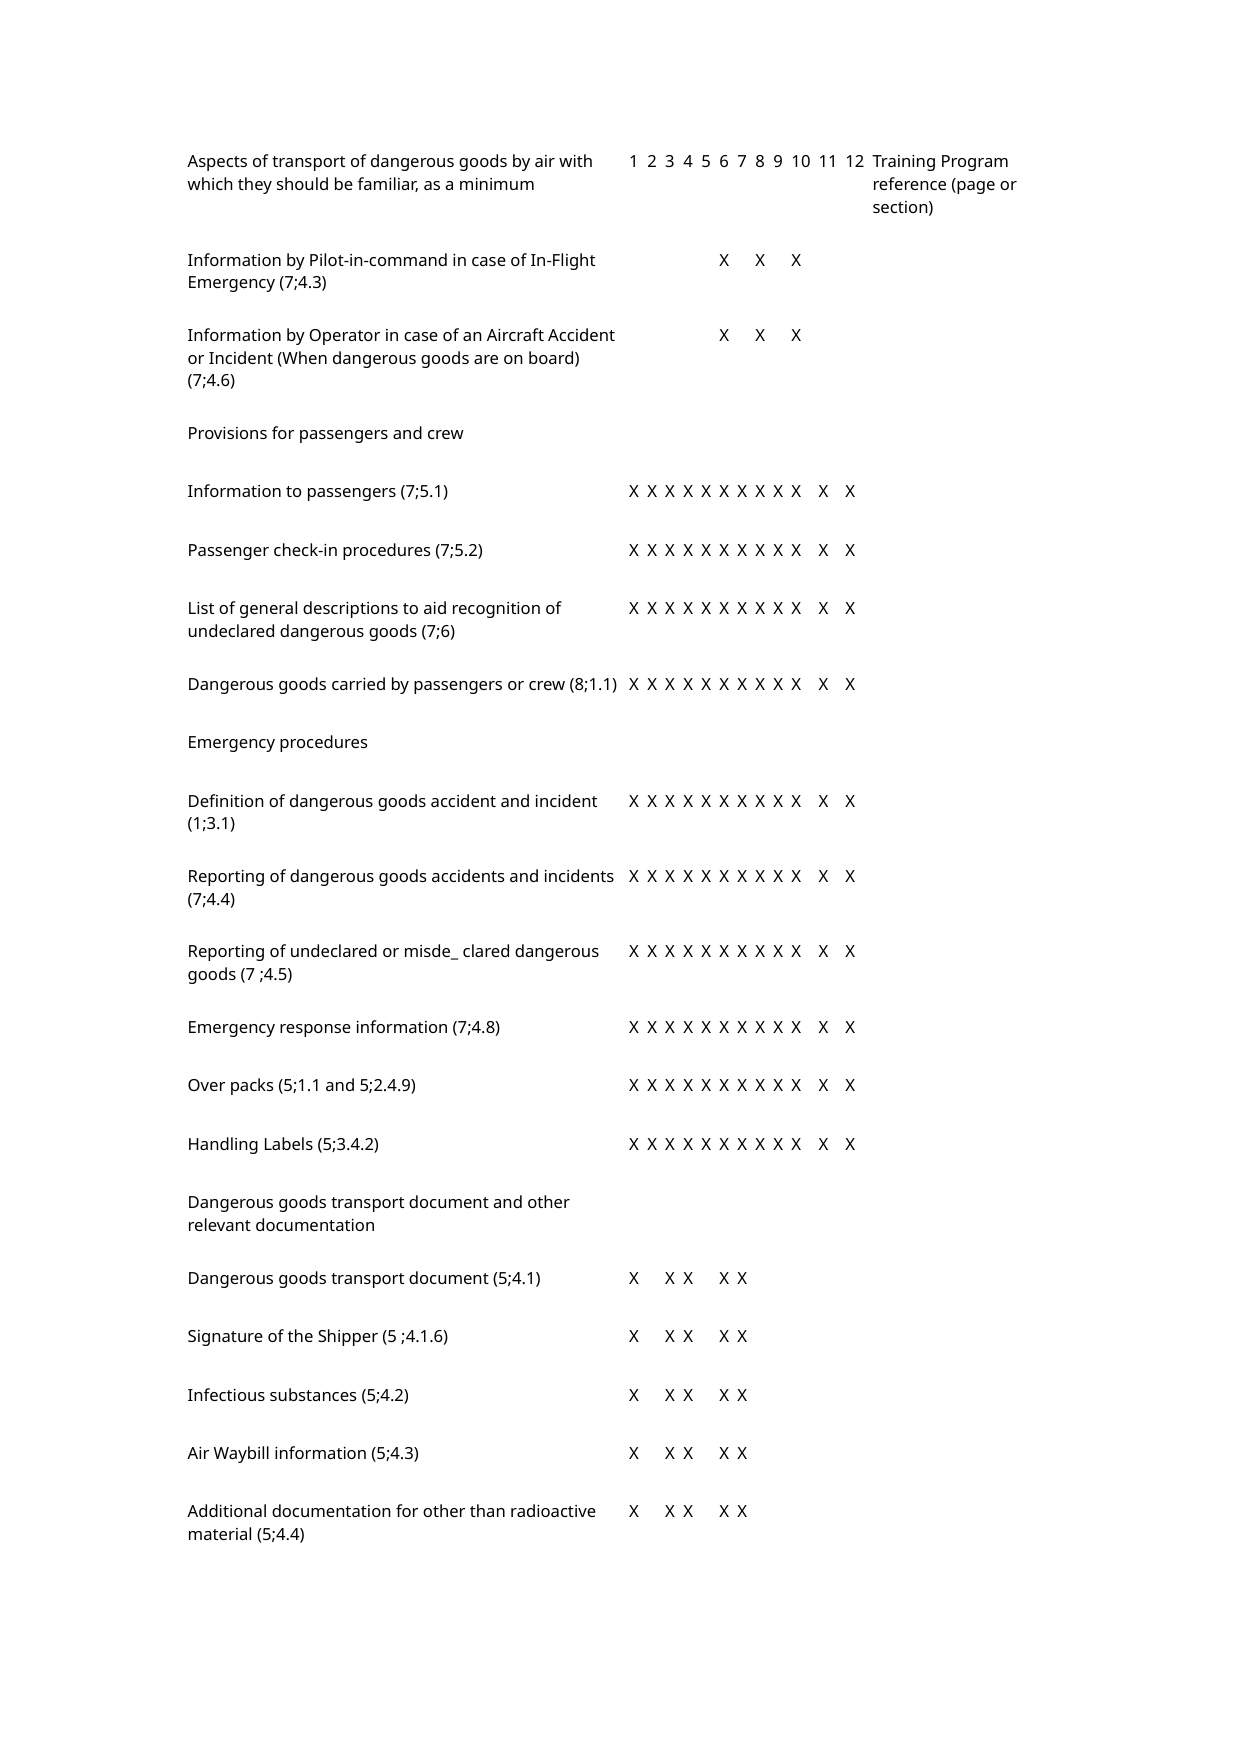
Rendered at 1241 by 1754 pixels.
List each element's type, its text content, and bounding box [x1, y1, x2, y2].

table_cell X [845, 539, 872, 597]
table_cell [872, 1266, 1053, 1325]
table_cell X [683, 673, 701, 731]
table_cell [665, 248, 683, 323]
table_cell X [629, 480, 647, 538]
table_cell X [755, 1016, 773, 1074]
table_cell X [629, 539, 647, 597]
table_cell X [647, 789, 665, 865]
table_cell [737, 324, 755, 422]
table_cell X [791, 673, 818, 731]
table_cell X [683, 1074, 701, 1132]
table_cell X [737, 865, 755, 940]
table_cell [818, 1383, 845, 1442]
table_cell [791, 1325, 818, 1383]
table_cell X [719, 597, 737, 672]
table_cell [791, 1442, 818, 1500]
table_cell X [629, 1383, 647, 1442]
table_cell [701, 1500, 719, 1575]
table_cell [872, 1383, 1053, 1442]
table_header 1 [629, 150, 647, 248]
table_cell [647, 731, 665, 789]
table_cell X [773, 1074, 791, 1132]
table_cell X [665, 1442, 683, 1500]
table_cell X [845, 1074, 872, 1132]
table_cell [845, 1500, 872, 1575]
table_cell [773, 1191, 791, 1266]
table_cell X [719, 789, 737, 865]
table_cell X [737, 1442, 755, 1500]
table_header Training Program reference (page or section) [872, 150, 1053, 248]
table_cell [647, 1442, 665, 1500]
table_cell X [701, 673, 719, 731]
table_cell [872, 1074, 1053, 1132]
table_cell [773, 324, 791, 422]
table_cell X [773, 480, 791, 538]
table_cell X [701, 480, 719, 538]
table_cell [647, 1500, 665, 1575]
table_cell X [665, 1074, 683, 1132]
table_cell [845, 1325, 872, 1383]
table_cell [755, 1500, 773, 1575]
table_cell X [818, 1133, 845, 1191]
table_cell Emergency response information (7;4.8) [188, 1016, 629, 1074]
table_cell [701, 1191, 719, 1266]
table_cell [791, 1191, 818, 1266]
table_cell X [845, 597, 872, 672]
table_cell X [665, 940, 683, 1016]
table_cell [755, 1266, 773, 1325]
table_cell [872, 1442, 1053, 1500]
table_cell [791, 1383, 818, 1442]
table_cell [701, 731, 719, 789]
table_cell X [755, 865, 773, 940]
table_cell [872, 673, 1053, 731]
table_cell [872, 422, 1053, 480]
table_cell [845, 1442, 872, 1500]
table_cell Additional documentation for other than radioactive material (5;4.4) [188, 1500, 629, 1575]
table_cell X [719, 1266, 737, 1325]
table_cell X [737, 1133, 755, 1191]
table_cell X [845, 1133, 872, 1191]
table_cell [755, 731, 773, 789]
table_cell X [791, 789, 818, 865]
table_cell X [818, 789, 845, 865]
table_cell [791, 1500, 818, 1575]
table_cell X [755, 597, 773, 672]
table_cell [647, 422, 665, 480]
table_cell X [773, 789, 791, 865]
table_cell X [665, 1325, 683, 1383]
table_cell [665, 324, 683, 422]
table_cell X [719, 1442, 737, 1500]
table_cell X [755, 940, 773, 1016]
table_cell [755, 1383, 773, 1442]
table_cell X [845, 865, 872, 940]
table_cell [818, 731, 845, 789]
table_cell X [629, 865, 647, 940]
table_cell X [755, 1133, 773, 1191]
table_cell Passenger check-in procedures (7;5.2) [188, 539, 629, 597]
table_cell [872, 865, 1053, 940]
table_cell X [665, 789, 683, 865]
table_cell X [845, 1016, 872, 1074]
table_cell [719, 422, 737, 480]
table_cell X [683, 480, 701, 538]
table_cell Emergency procedures [188, 731, 629, 789]
table_cell X [665, 1016, 683, 1074]
table_cell X [647, 539, 665, 597]
table_cell X [629, 597, 647, 672]
table_cell X [665, 1383, 683, 1442]
table_cell X [719, 1133, 737, 1191]
table_cell X [647, 1074, 665, 1132]
table_cell [773, 1266, 791, 1325]
table_cell [791, 731, 818, 789]
table_cell [773, 1383, 791, 1442]
table_cell X [683, 1383, 701, 1442]
table_cell X [701, 1074, 719, 1132]
table_cell X [665, 597, 683, 672]
table_cell X [773, 539, 791, 597]
table_cell X [719, 248, 737, 323]
table_cell X [755, 324, 773, 422]
table_cell X [845, 673, 872, 731]
table_cell [773, 422, 791, 480]
table_cell [773, 248, 791, 323]
table_cell List of general descriptions to aid recognition of undeclared dangerous goods (7;6) [188, 597, 629, 672]
table_cell [818, 1191, 845, 1266]
table_cell [872, 324, 1053, 422]
table_cell X [629, 1016, 647, 1074]
table_cell X [773, 1133, 791, 1191]
table_cell X [665, 1266, 683, 1325]
table_cell [872, 1191, 1053, 1266]
table_cell X [737, 789, 755, 865]
table_cell Air Waybill information (5;4.3) [188, 1442, 629, 1500]
table_cell [629, 731, 647, 789]
table_cell X [683, 865, 701, 940]
table_cell [872, 480, 1053, 538]
table_cell [872, 1016, 1053, 1074]
table_cell [683, 1191, 701, 1266]
table_cell [872, 731, 1053, 789]
table_cell X [701, 597, 719, 672]
table_cell [773, 731, 791, 789]
table_cell [845, 324, 872, 422]
table_cell X [683, 1325, 701, 1383]
table_cell X [683, 1016, 701, 1074]
table_cell X [791, 1074, 818, 1132]
table_cell X [737, 480, 755, 538]
table_cell [872, 1325, 1053, 1383]
table_cell X [665, 1500, 683, 1575]
table_cell [701, 1325, 719, 1383]
table_header 4 [683, 150, 701, 248]
table_cell X [665, 480, 683, 538]
table_cell [818, 422, 845, 480]
table_cell X [629, 1325, 647, 1383]
table_cell X [683, 1500, 701, 1575]
table_cell X [701, 1016, 719, 1074]
table_cell X [818, 865, 845, 940]
table_cell Handling Labels (5;3.4.2) [188, 1133, 629, 1191]
table_cell X [683, 597, 701, 672]
table_cell X [791, 480, 818, 538]
table_cell X [629, 940, 647, 1016]
table_cell X [719, 324, 737, 422]
table_cell X [773, 673, 791, 731]
table_header Aspects of transport of dangerous goods by air with which they should be familiar, as a minimum [188, 150, 629, 248]
table_cell [629, 1191, 647, 1266]
table_cell X [629, 1442, 647, 1500]
table_cell X [818, 539, 845, 597]
table_cell [845, 1266, 872, 1325]
table_cell X [647, 1133, 665, 1191]
table_cell [719, 731, 737, 789]
table_header 5 [701, 150, 719, 248]
table_cell X [719, 480, 737, 538]
table_cell Information to passengers (7;5.1) [188, 480, 629, 538]
table_cell X [647, 865, 665, 940]
table_cell [773, 1500, 791, 1575]
table_cell X [701, 789, 719, 865]
table_cell X [683, 789, 701, 865]
table_header 12 [845, 150, 872, 248]
table_cell [773, 1442, 791, 1500]
table_cell [755, 422, 773, 480]
table_cell [629, 324, 647, 422]
table_cell [629, 422, 647, 480]
table_cell [818, 1325, 845, 1383]
table_cell X [665, 865, 683, 940]
table_cell X [818, 673, 845, 731]
table_cell X [791, 539, 818, 597]
table_cell X [701, 865, 719, 940]
table_cell X [719, 1325, 737, 1383]
table_cell [845, 1191, 872, 1266]
table_cell [683, 731, 701, 789]
table_cell [872, 940, 1053, 1016]
table_cell X [818, 480, 845, 538]
table_cell [629, 248, 647, 323]
table_cell X [647, 480, 665, 538]
table_header 8 [755, 150, 773, 248]
table_cell [701, 1442, 719, 1500]
table_cell X [665, 673, 683, 731]
table_cell X [818, 940, 845, 1016]
table_cell Over packs (5;1.1 and 5;2.4.9) [188, 1074, 629, 1132]
table_cell X [755, 673, 773, 731]
table_cell [701, 248, 719, 323]
table_cell X [629, 1074, 647, 1132]
table_cell X [629, 789, 647, 865]
table_header 3 [665, 150, 683, 248]
table_cell [737, 248, 755, 323]
table_cell [647, 324, 665, 422]
table_cell X [737, 673, 755, 731]
table_cell X [629, 1500, 647, 1575]
table_cell [683, 422, 701, 480]
table_cell [647, 1325, 665, 1383]
table_cell [773, 1325, 791, 1383]
table_cell [701, 1266, 719, 1325]
table_cell X [719, 1383, 737, 1442]
table_cell [701, 422, 719, 480]
table_cell [845, 422, 872, 480]
table_cell Dangerous goods carried by passengers or crew (8;1.1) [188, 673, 629, 731]
table_cell X [719, 539, 737, 597]
table_cell Signature of the Shipper (5 ;4.1.6) [188, 1325, 629, 1383]
table_cell X [629, 1266, 647, 1325]
table_cell X [791, 597, 818, 672]
table_cell [818, 1266, 845, 1325]
table_cell X [647, 597, 665, 672]
table_cell [872, 539, 1053, 597]
table_cell [818, 1442, 845, 1500]
table_cell Reporting of undeclared or misde_ clared dangerous goods (7 ;4.5) [188, 940, 629, 1016]
table_cell X [791, 1133, 818, 1191]
table_cell X [665, 1133, 683, 1191]
table_cell X [755, 248, 773, 323]
table_cell Definition of dangerous goods accident and incident (1;3.1) [188, 789, 629, 865]
table_cell [791, 422, 818, 480]
table_cell [818, 324, 845, 422]
table_cell [845, 1383, 872, 1442]
table_cell X [683, 940, 701, 1016]
table_cell [737, 422, 755, 480]
table_cell X [737, 1266, 755, 1325]
table_cell [647, 1383, 665, 1442]
table_cell X [773, 1016, 791, 1074]
table_cell X [755, 789, 773, 865]
table_cell X [701, 940, 719, 1016]
table_cell [647, 1266, 665, 1325]
table_cell [845, 731, 872, 789]
table_cell [737, 1191, 755, 1266]
table_cell X [629, 1133, 647, 1191]
table_cell [665, 731, 683, 789]
table_cell X [683, 1266, 701, 1325]
table_header 11 [818, 150, 845, 248]
table_cell X [773, 940, 791, 1016]
table_cell [755, 1325, 773, 1383]
table_cell X [791, 865, 818, 940]
table_cell [683, 248, 701, 323]
table_cell X [737, 539, 755, 597]
table_cell X [755, 1074, 773, 1132]
table_cell [701, 1383, 719, 1442]
table_cell X [791, 940, 818, 1016]
table_cell [872, 1500, 1053, 1575]
table_cell X [719, 940, 737, 1016]
table_cell [791, 1266, 818, 1325]
table_cell [647, 1191, 665, 1266]
table_cell X [845, 940, 872, 1016]
table_cell Provisions for passengers and crew [188, 422, 629, 480]
table_cell Dangerous goods transport document (5;4.1) [188, 1266, 629, 1325]
table_cell X [818, 1074, 845, 1132]
table_cell [701, 324, 719, 422]
table_header 10 [791, 150, 818, 248]
table_cell X [845, 480, 872, 538]
table_cell [845, 248, 872, 323]
table_cell X [818, 597, 845, 672]
table_cell [683, 324, 701, 422]
table_cell X [719, 1074, 737, 1132]
table_cell Dangerous goods transport document and other relevant documentation [188, 1191, 629, 1266]
table_header 6 [719, 150, 737, 248]
table_cell X [755, 539, 773, 597]
table_cell [665, 422, 683, 480]
table_cell X [683, 1442, 701, 1500]
table_cell X [701, 1133, 719, 1191]
table_cell [737, 731, 755, 789]
table_cell X [773, 597, 791, 672]
table_cell X [737, 1074, 755, 1132]
table_cell X [791, 248, 818, 323]
table_cell [647, 248, 665, 323]
table_cell [755, 1442, 773, 1500]
table_cell X [737, 1325, 755, 1383]
table_cell X [647, 673, 665, 731]
table_cell X [737, 597, 755, 672]
table_cell [818, 248, 845, 323]
table_cell Infectious substances (5;4.2) [188, 1383, 629, 1442]
table_cell X [719, 673, 737, 731]
table_cell [872, 789, 1053, 865]
table_cell X [737, 1383, 755, 1442]
table_cell [872, 1133, 1053, 1191]
table_cell X [719, 1500, 737, 1575]
table_cell X [737, 1500, 755, 1575]
table_cell Information by Operator in case of an Aircraft Accident or Incident (When dangerous goods are on board) (7;4.6) [188, 324, 629, 422]
table_header 2 [647, 150, 665, 248]
table_cell X [791, 1016, 818, 1074]
table_cell X [755, 480, 773, 538]
table_cell Information by Pilot-in-command in case of In-Flight Emergency (7;4.3) [188, 248, 629, 323]
table_cell [872, 248, 1053, 323]
table_cell X [845, 789, 872, 865]
table_cell [818, 1500, 845, 1575]
table_cell [665, 1191, 683, 1266]
table_cell X [791, 324, 818, 422]
table_cell X [773, 865, 791, 940]
table_cell [719, 1191, 737, 1266]
table_cell X [719, 1016, 737, 1074]
table_cell X [629, 673, 647, 731]
table_cell X [701, 539, 719, 597]
table_cell X [647, 1016, 665, 1074]
table_cell X [683, 539, 701, 597]
table_cell X [818, 1016, 845, 1074]
table_header 9 [773, 150, 791, 248]
table_cell X [647, 940, 665, 1016]
table_cell Reporting of dangerous goods accidents and incidents (7;4.4) [188, 865, 629, 940]
table_cell X [719, 865, 737, 940]
table_header 7 [737, 150, 755, 248]
table_cell [872, 597, 1053, 672]
table_cell X [737, 1016, 755, 1074]
table_cell [755, 1191, 773, 1266]
table_cell X [683, 1133, 701, 1191]
table_cell X [665, 539, 683, 597]
table_cell X [737, 940, 755, 1016]
